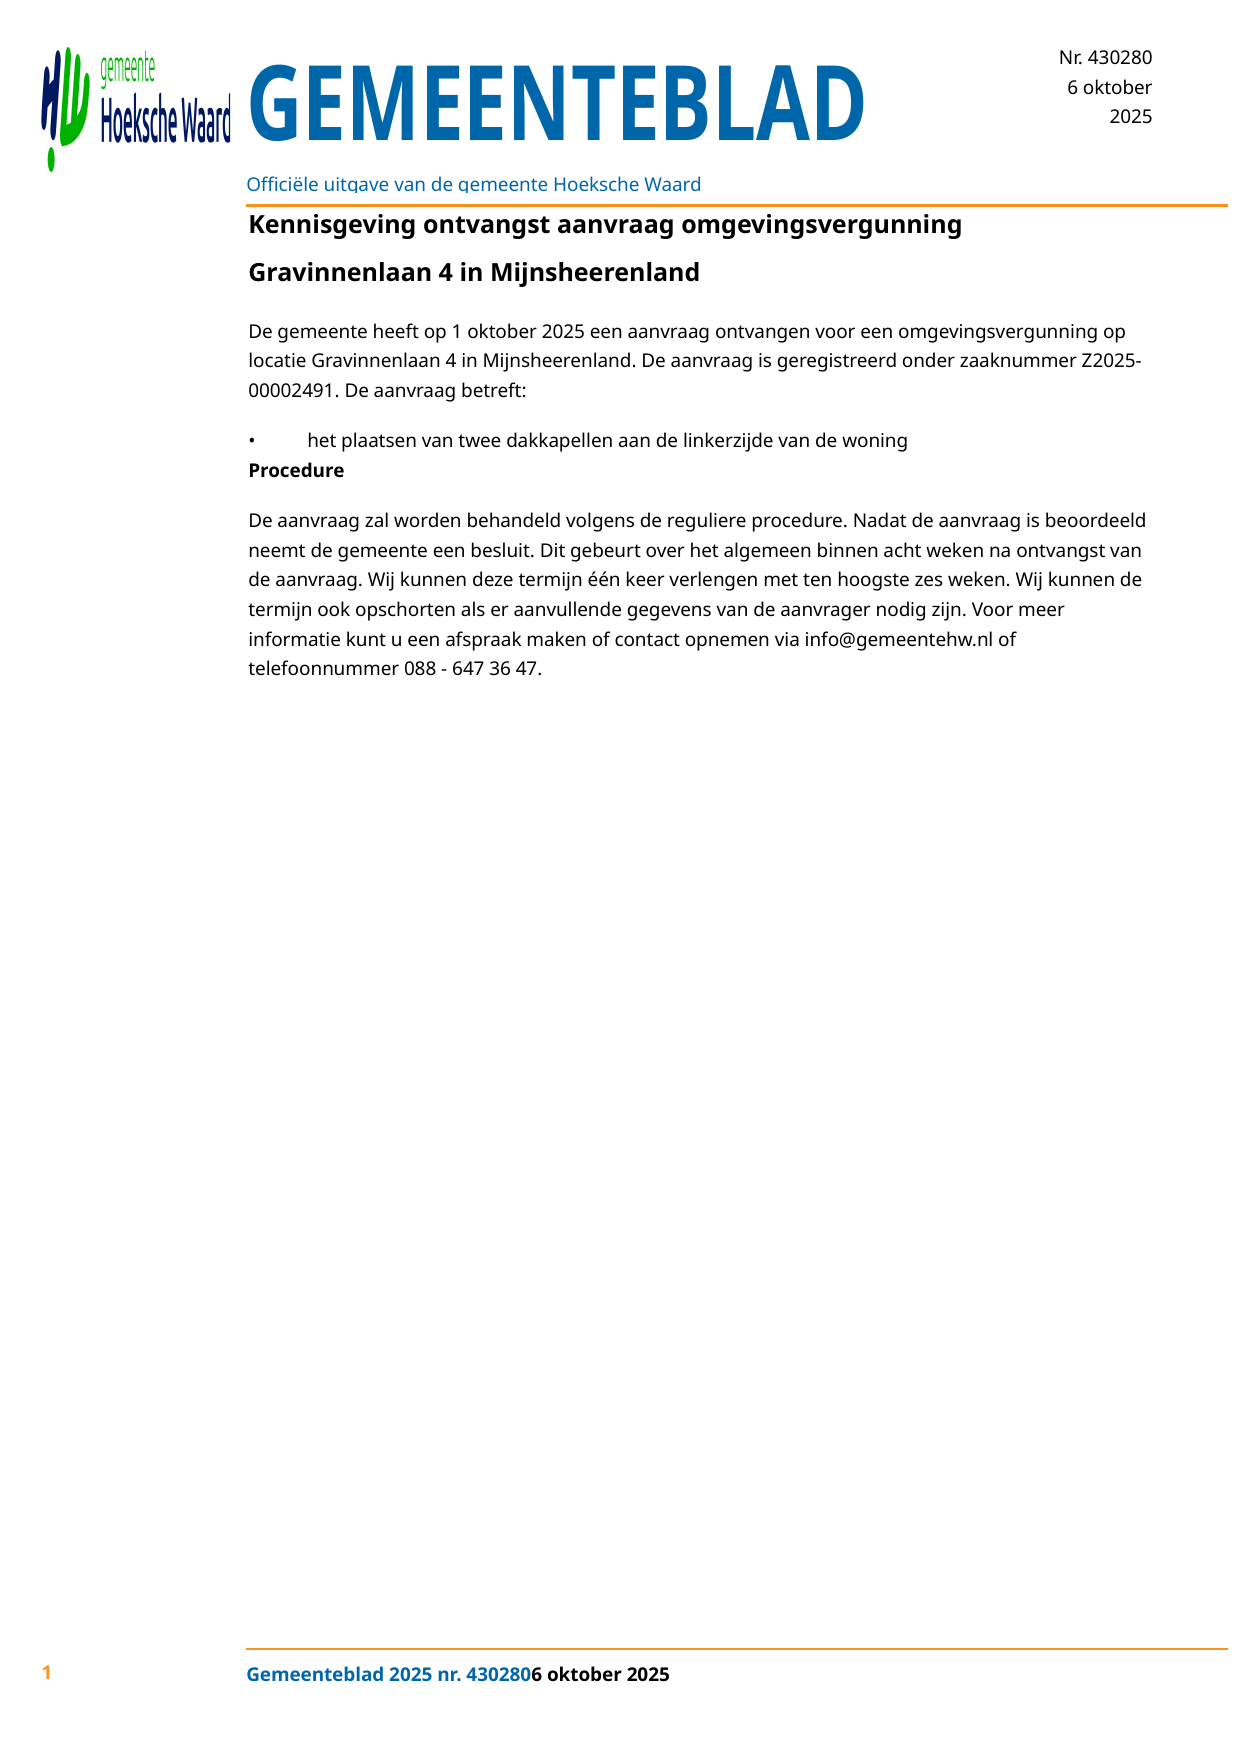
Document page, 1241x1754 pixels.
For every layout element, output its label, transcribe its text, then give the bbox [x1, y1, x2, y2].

text Kennisgeving ontvangst aanvraag omgevingsvergunning Gravinnenlaan 4 in Mijnsheerenland [248, 207, 1152, 288]
picture [41, 47, 231, 172]
text De gemeente heeft op 1 oktober 2025 een aanvraag ontvangen voor een omgevingsvergunning op locatie Gravinnenlaan 4 in Mijnsheerenland. De aanvraag is geregistreerd onder zaaknummer Z2025-00002491. De aanvraag betreft: [248, 318, 1152, 403]
text Procedure [248, 457, 1152, 483]
text De aanvraag zal worden behandeld volgens de reguliere procedure. Nadat de aanvraag is beoordeeld neemt de gemeente een besluit. Dit gebeurt over het algemeen binnen acht weken na ontvangst van de aanvraag. Wij kunnen deze termijn één keer verlengen met ten hoogste zes weken. Wij kunnen de termijn ook opschorten als er aanvullende gegevens van de aanvrager nodig zijn. Voor meer informatie kunt u een afspraak maken of contact opnemen via info@gemeentehw.nl of telefoonnummer 088 - 647 36 47. [248, 507, 1152, 681]
list het plaatsen van twee dakkapellen aan de linkerzijde van de woning [248, 427, 1152, 453]
